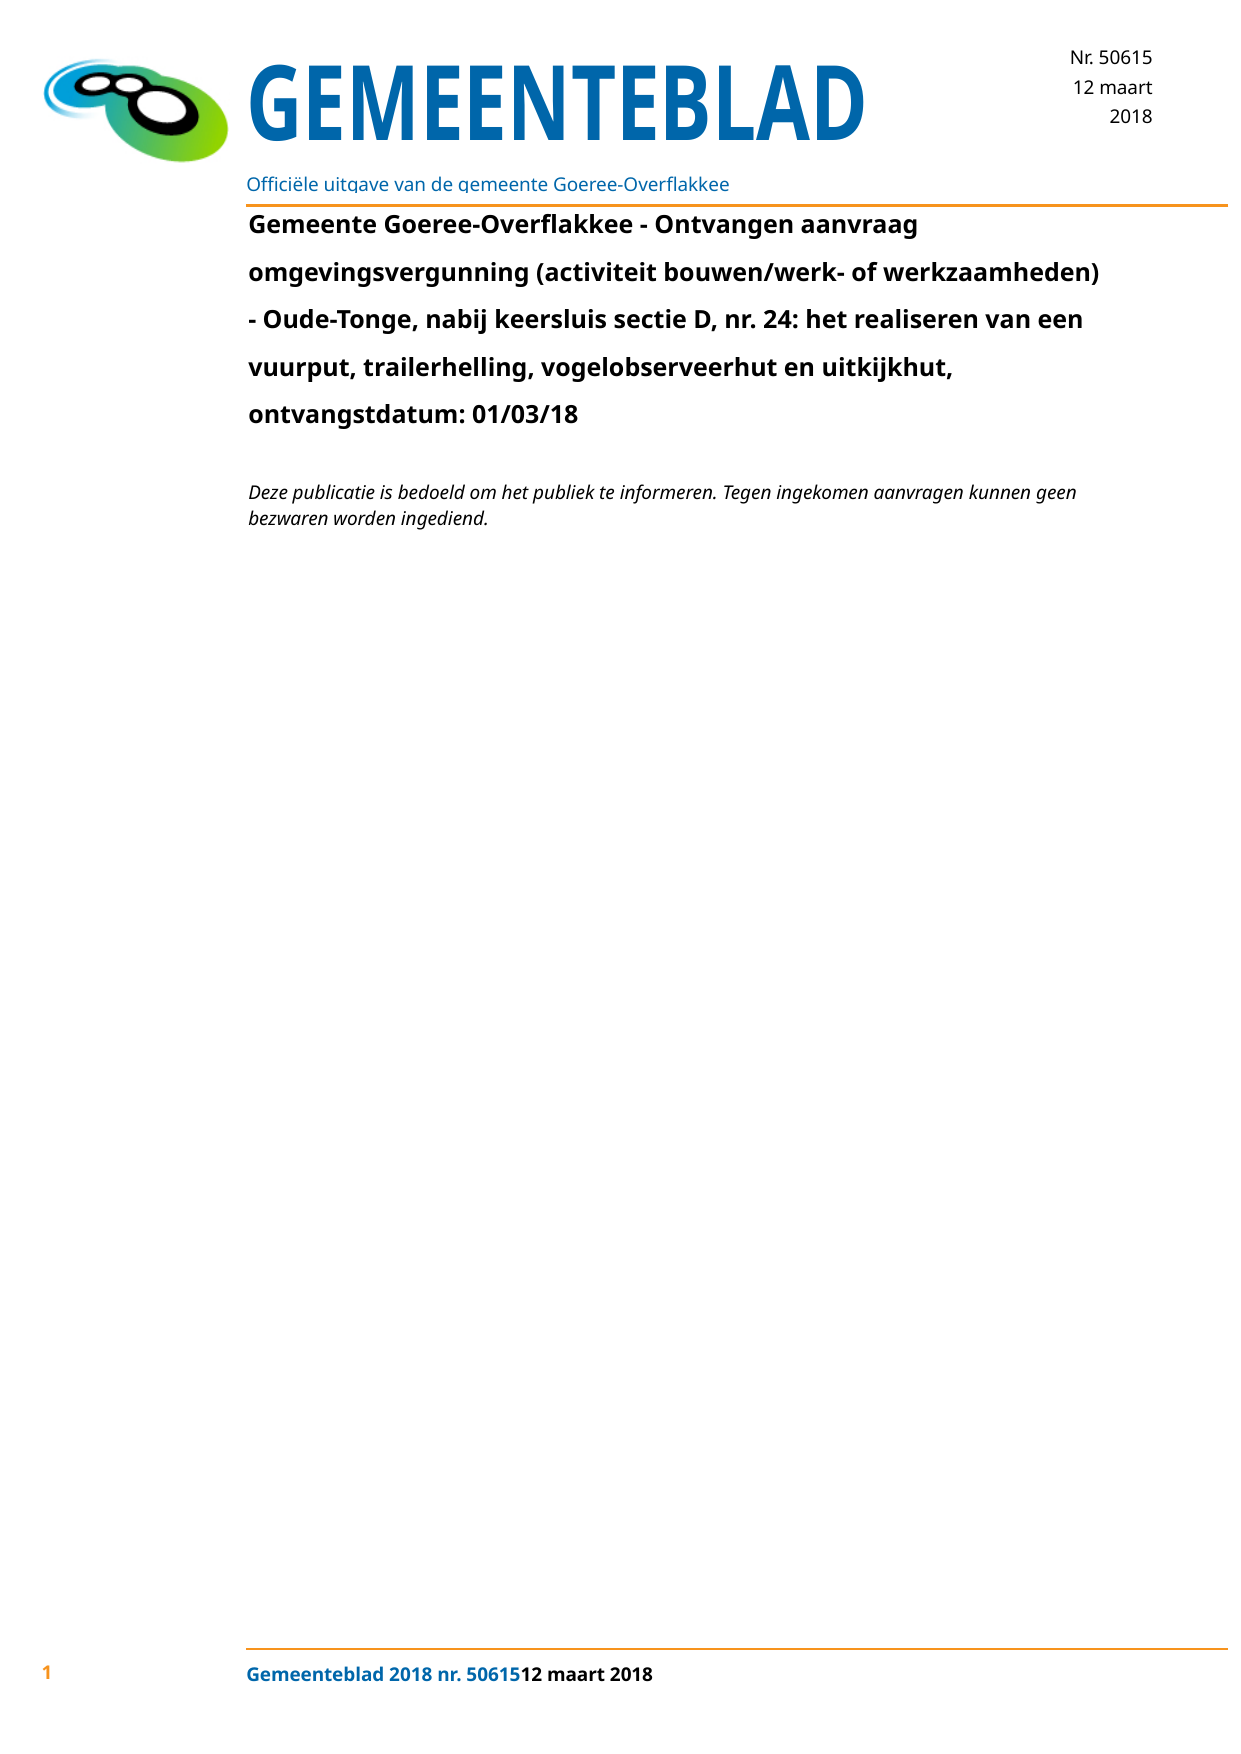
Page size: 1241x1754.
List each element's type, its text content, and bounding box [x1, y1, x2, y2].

text Deze publicatie is bedoeld om het publiek te informeren. Tegen ingekomen aanvragen kunnen geen bezwaren worden ingediend. [248, 479, 1152, 530]
picture [41, 47, 231, 172]
text Gemeente Goeree-Overflakkee - Ontvangen aanvraag omgevingsvergunning (activiteit bouwen/werk- of werkzaamheden) - Oude-Tonge, nabij keersluis sectie D, nr. 24: het realiseren van een vuurput, trailerhelling, vogelobserveerhut en uitkijkhut, ontvangstdatum: 01/03/18 [248, 207, 1152, 431]
